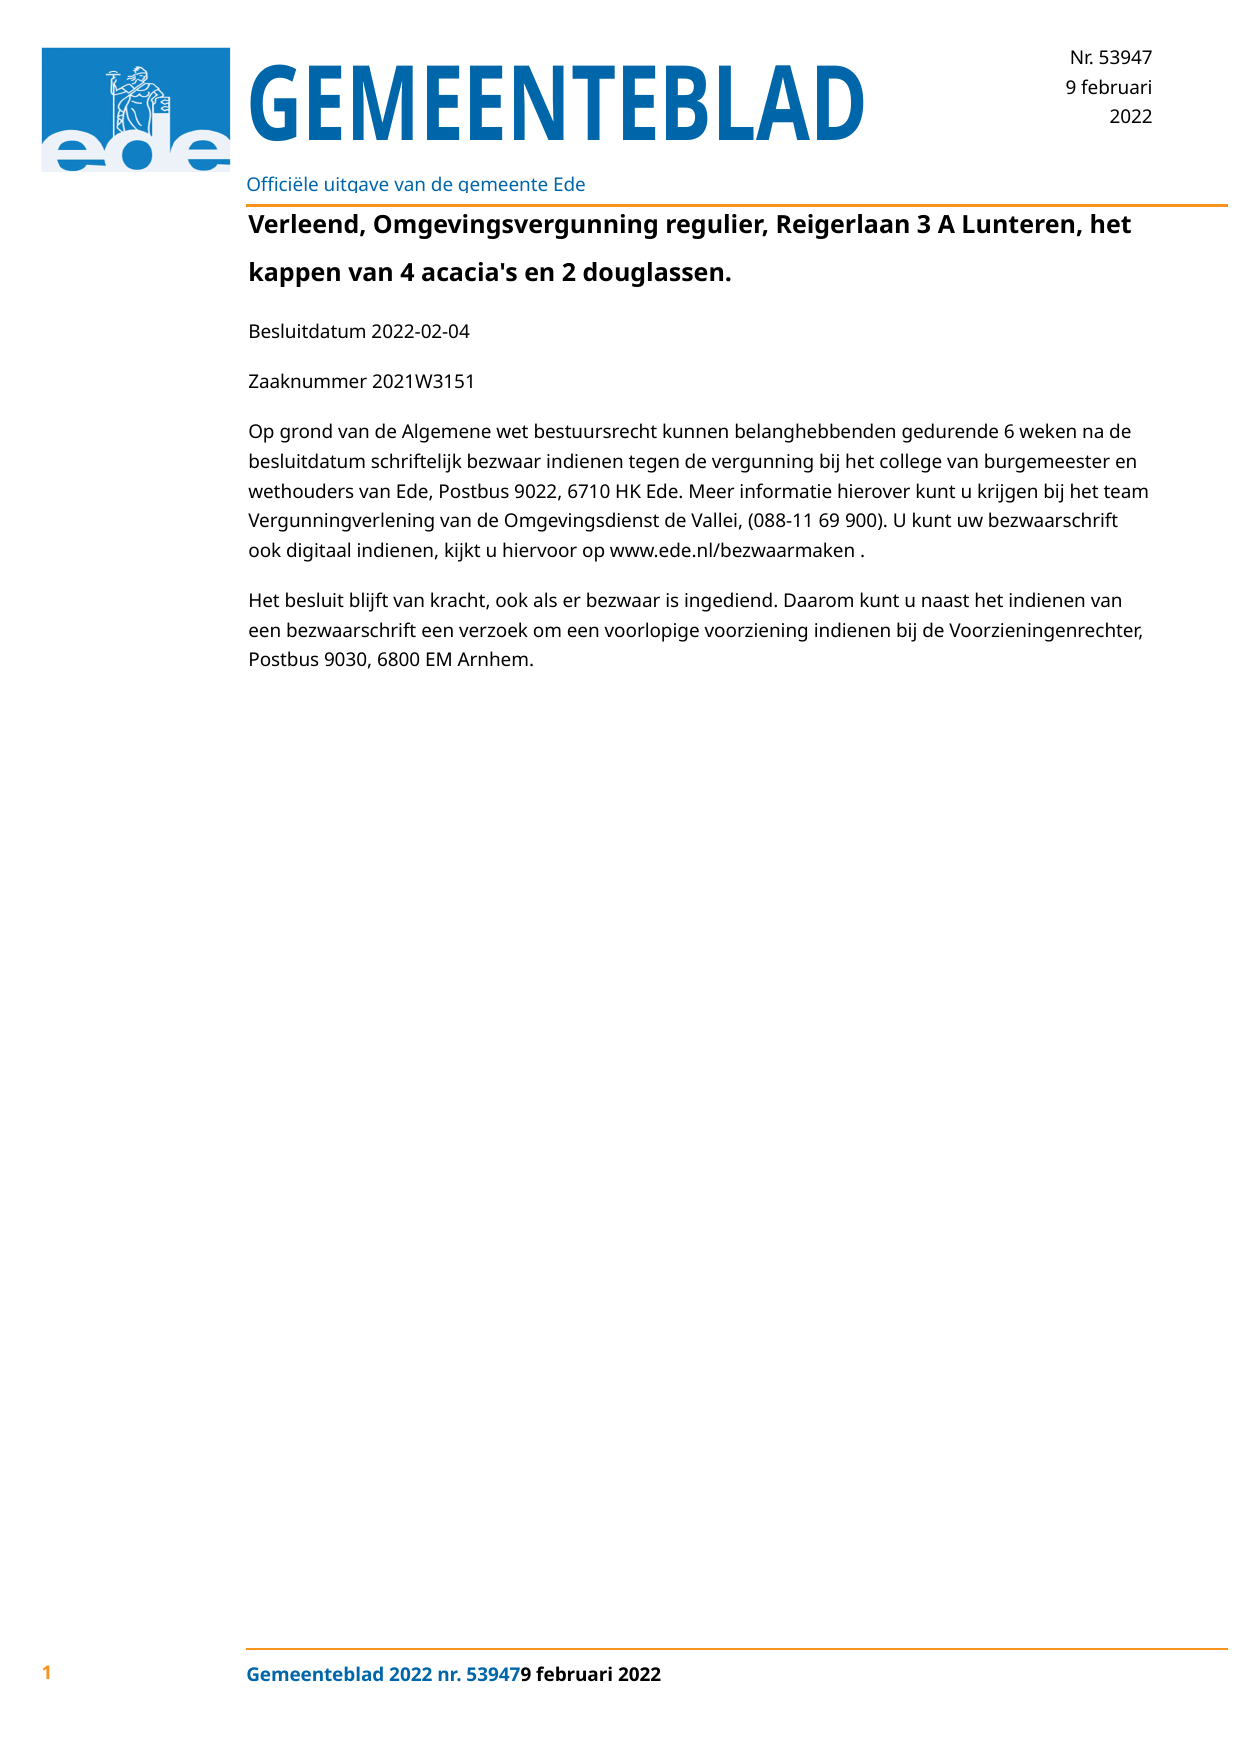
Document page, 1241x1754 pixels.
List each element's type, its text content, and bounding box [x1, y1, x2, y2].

text Besluitdatum 2022-02-04 [248, 318, 1152, 344]
picture [41, 47, 231, 172]
text Verleend, Omgevingsvergunning regulier, Reigerlaan 3 A Lunteren, het kappen van 4 acacia's en 2 douglassen. [248, 207, 1152, 288]
text Zaaknummer 2021W3151 [248, 368, 1152, 394]
text Het besluit blijft van kracht, ook als er bezwaar is ingediend. Daarom kunt u naast het indienen van een bezwaarschrift een verzoek om een voorlopige voorziening indienen bij de Voorzieningenrechter, Postbus 9030, 6800 EM Arnhem. [248, 587, 1152, 672]
text Op grond van de Algemene wet bestuursrecht kunnen belanghebbenden gedurende 6 weken na de besluitdatum schriftelijk bezwaar indienen tegen de vergunning bij het college van burgemeester en wethouders van Ede, Postbus 9022, 6710 HK Ede. Meer informatie hierover kunt u krijgen bij het team Vergunningverlening van de Omgevingsdienst de Vallei, (088-11 69 900). U kunt uw bezwaarschrift ook digitaal indienen, kijkt u hiervoor op www.ede.nl/bezwaarmaken . [248, 419, 1152, 563]
